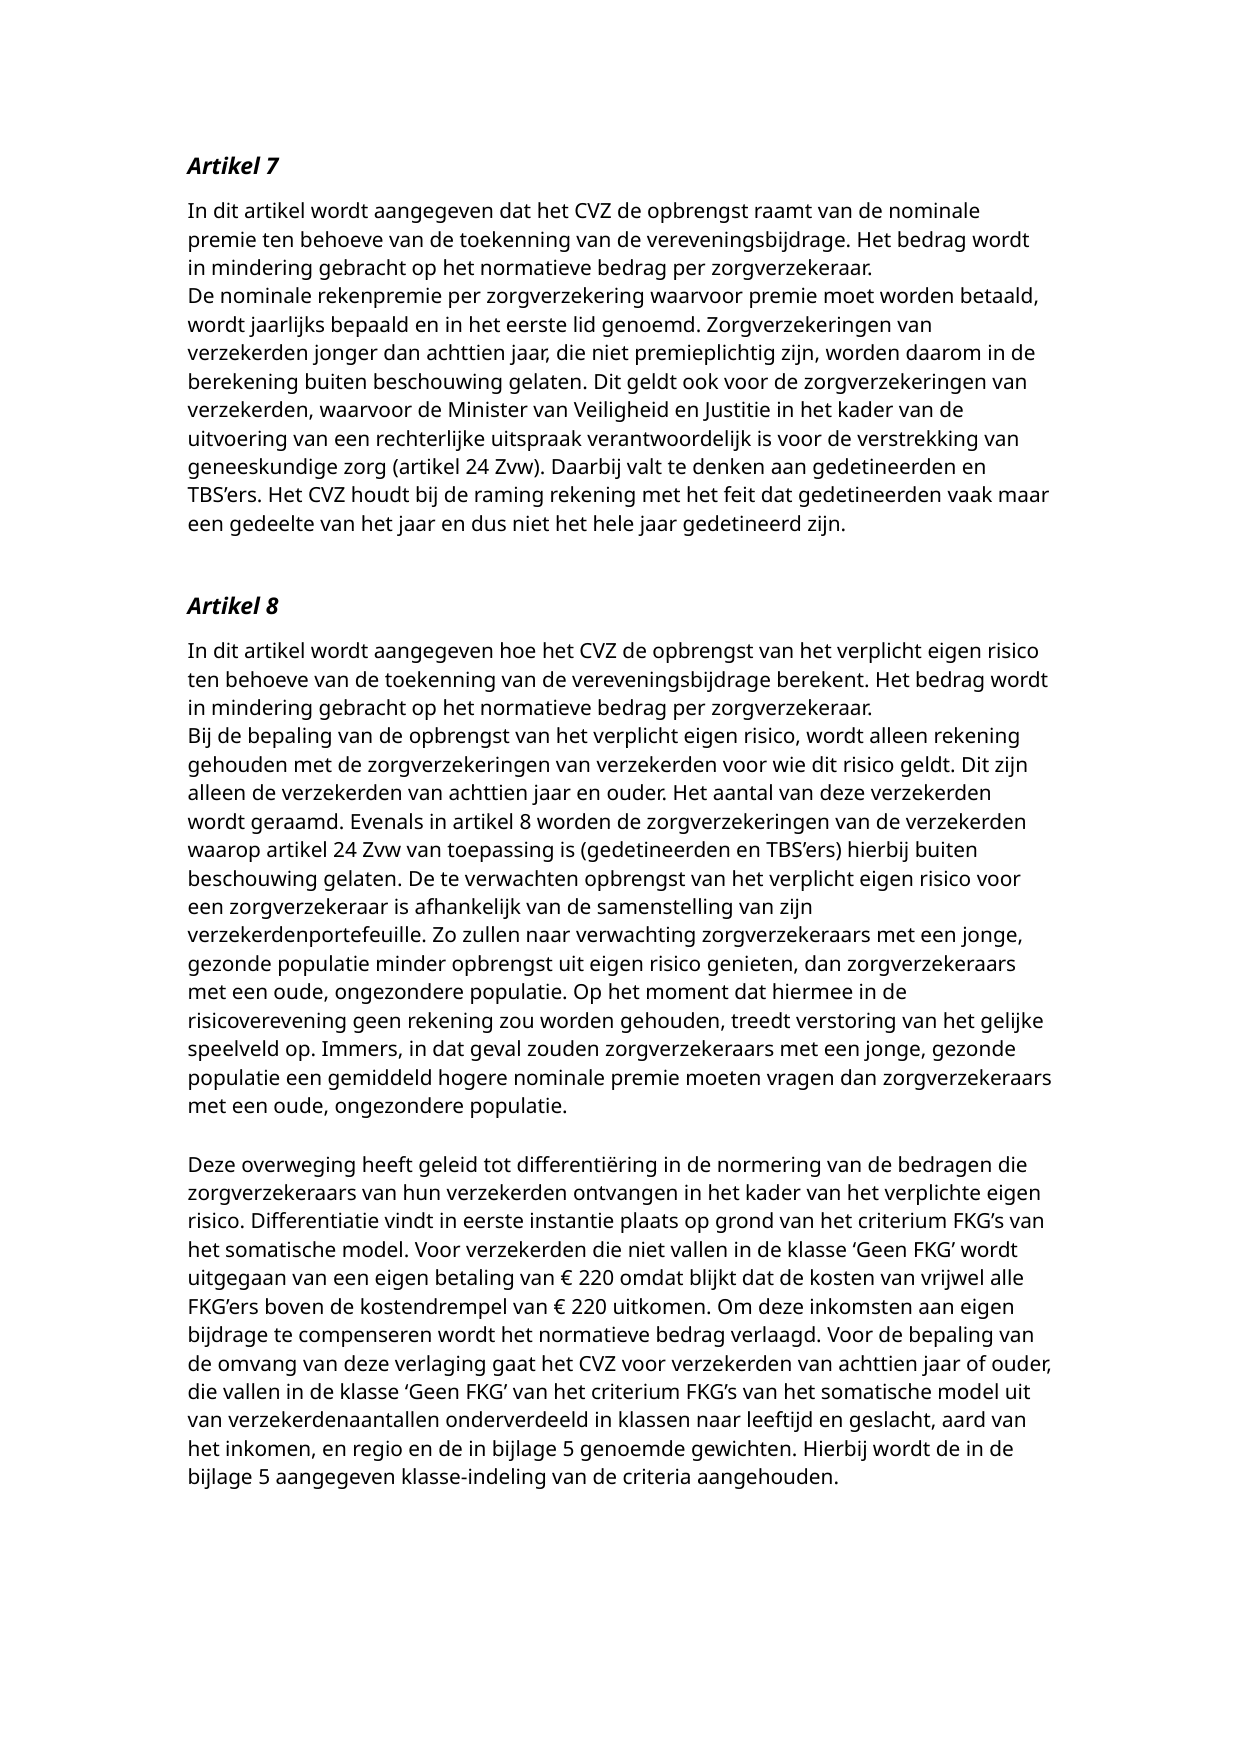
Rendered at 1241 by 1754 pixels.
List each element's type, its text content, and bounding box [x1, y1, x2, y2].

subtitle Artikel 7 [187, 150, 1053, 181]
text In dit artikel wordt aangegeven hoe het CVZ de opbrengst van het verplicht eigen risico ten behoeve van de toekenning van de vereveningsbijdrage berekent. Het bedrag wordt in mindering gebracht op het normatieve bedrag per zorgverzekeraar. [187, 636, 1053, 722]
text Deze overweging heeft geleid tot differentiëring in de normering van de bedragen die zorgverzekeraars van hun verzekerden ontvangen in het kader van het verplichte eigen risico. Differentiatie vindt in eerste instantie plaats op grond van het criterium FKG’s van het somatische model. Voor verzekerden die niet vallen in de klasse ‘Geen FKG’ wordt uitgegaan van een eigen betaling van € 220 omdat blijkt dat de kosten van vrijwel alle FKG’ers boven de kostendrempel van € 220 uitkomen. Om deze inkomsten aan eigen bijdrage te compenseren wordt het normatieve bedrag verlaagd. Voor de bepaling van de omvang van deze verlaging gaat het CVZ voor verzekerden van achttien jaar of ouder, die vallen in de klasse ‘Geen FKG’ van het criterium FKG’s van het somatische model uit van verzekerdenaantallen onderverdeeld in klassen naar leeftijd en geslacht, aard van het inkomen, en regio en de in bijlage 5 genoemde gewichten. Hierbij wordt de in de bijlage 5 aangegeven klasse-indeling van de criteria aangehouden. [187, 1150, 1053, 1491]
subtitle Artikel 8 [187, 590, 1053, 621]
text In dit artikel wordt aangegeven dat het CVZ de opbrengst raamt van de nominale premie ten behoeve van de toekenning van de vereveningsbijdrage. Het bedrag wordt in mindering gebracht op het normatieve bedrag per zorgverzekeraar. [187, 196, 1053, 282]
text De nominale rekenpremie per zorgverzekering waarvoor premie moet worden betaald, wordt jaarlijks bepaald en in het eerste lid genoemd. Zorgverzekeringen van verzekerden jonger dan achttien jaar, die niet premieplichtig zijn, worden daarom in de berekening buiten beschouwing gelaten. Dit geldt ook voor de zorgverzekeringen van verzekerden, waarvoor de Minister van Veiligheid en Justitie in het kader van de uitvoering van een rechterlijke uitspraak verantwoordelijk is voor de verstrekking van geneeskundige zorg (artikel 24 Zvw). Daarbij valt te denken aan gedetineerden en TBS’ers. Het CVZ houdt bij de raming rekening met het feit dat gedetineerden vaak maar een gedeelte van het jaar en dus niet het hele jaar gedetineerd zijn. [187, 282, 1053, 537]
text Bij de bepaling van de opbrengst van het verplicht eigen risico, wordt alleen rekening gehouden met de zorgverzekeringen van verzekerden voor wie dit risico geldt. Dit zijn alleen de verzekerden van achttien jaar en ouder. Het aantal van deze verzekerden wordt geraamd. Evenals in artikel 8 worden de zorgverzekeringen van de verzekerden waarop artikel 24 Zvw van toepassing is (gedetineerden en TBS’ers) hierbij buiten beschouwing gelaten. De te verwachten opbrengst van het verplicht eigen risico voor een zorgverzekeraar is afhankelijk van de samenstelling van zijn verzekerdenportefeuille. Zo zullen naar verwachting zorgverzekeraars met een jonge, gezonde populatie minder opbrengst uit eigen risico genieten, dan zorgverzekeraars met een oude, ongezondere populatie. Op het moment dat hiermee in de risicoverevening geen rekening zou worden gehouden, treedt verstoring van het gelijke speelveld op. Immers, in dat geval zouden zorgverzekeraars met een jonge, gezonde populatie een gemiddeld hogere nominale premie moeten vragen dan zorgverzekeraars met een oude, ongezondere populatie. [187, 722, 1053, 1120]
